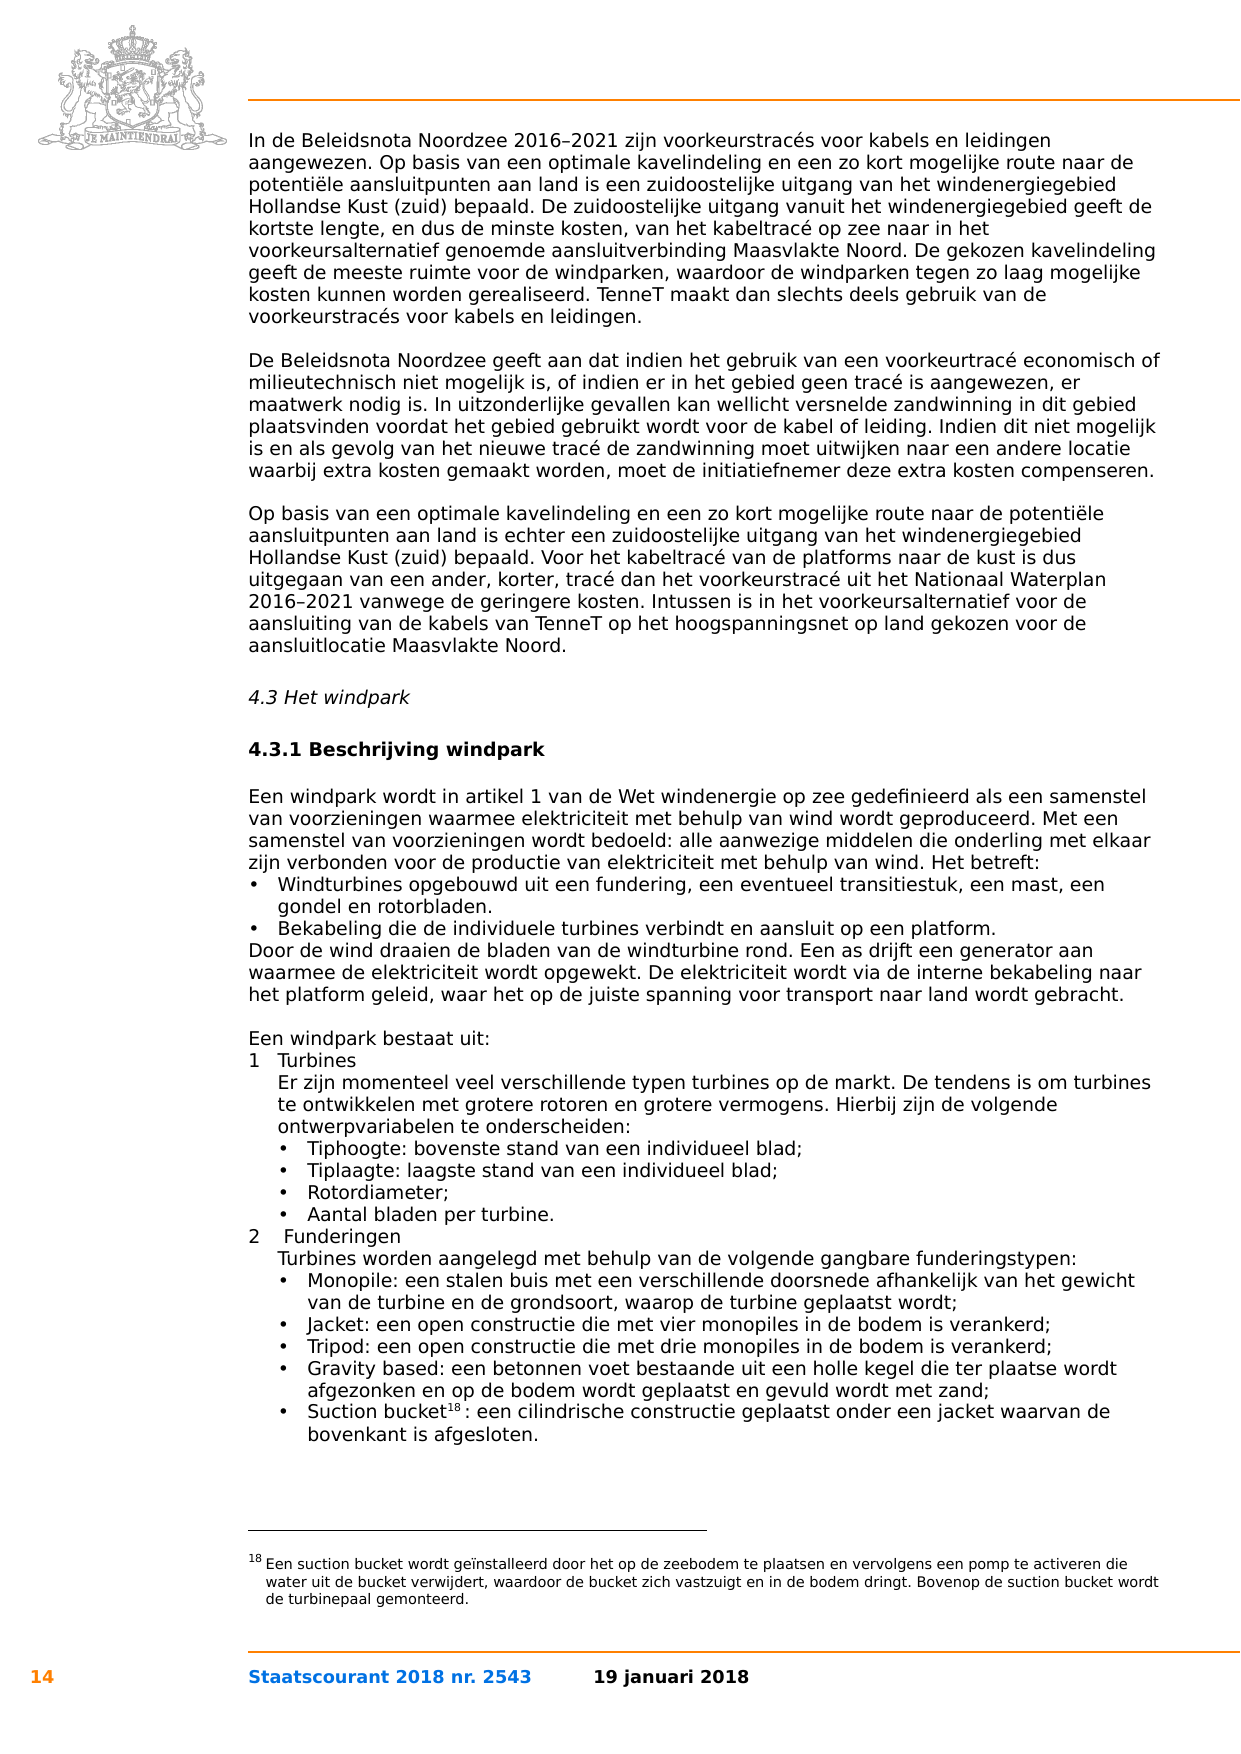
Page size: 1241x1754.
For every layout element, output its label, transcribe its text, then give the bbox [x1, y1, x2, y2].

text • Bekabeling die de individuele turbines verbindt en aansluit op een platform. [248, 918, 1163, 940]
text Er zijn momenteel veel verschillende typen turbines op de markt. De tendens is om turbines te ontwikkelen met grotere rotoren en grotere vermogens. Hierbij zijn de volgende ontwerpvariabelen te onderscheiden: [277, 1072, 1163, 1138]
text 1 Turbines [248, 1050, 1163, 1072]
text • Tiphoogte: bovenste stand van een individueel blad; [278, 1138, 1163, 1160]
text De Beleidsnota Noordzee geeft aan dat indien het gebruik van een voorkeurtracé economisch of milieutechnisch niet mogelijk is, of indien er in het gebied geen tracé is aangewezen, er maatwerk nodig is. In uitzonderlijke gevallen kan wellicht versnelde zandwinning in dit gebied plaatsvinden voordat het gebied gebruikt wordt voor de kabel of leiding. Indien dit niet mogelijk is en als gevolg van het nieuwe tracé de zandwinning moet uitwijken naar een andere locatie waarbij extra kosten gemaakt worden, moet de initiatiefnemer deze extra kosten compenseren. [248, 349, 1163, 481]
text In de Beleidsnota Noordzee 2016–2021 zijn voorkeurstracés voor kabels en leidingen aangewezen. Op basis van een optimale kavelindeling en een zo kort mogelijke route naar de potentiële aansluitpunten aan land is een zuidoostelijke uitgang van het windenergiegebied Hollandse Kust (zuid) bepaald. De zuidoostelijke uitgang vanuit het windenergiegebied geeft de kortste lengte, en dus de minste kosten, van het kabeltracé op zee naar in het voorkeursalternatief genoemde aansluitverbinding Maasvlakte Noord. De gekozen kavelindeling geeft de meeste ruimte voor de windparken, waardoor de windparken tegen zo laag mogelijke kosten kunnen worden gerealiseerd. TenneT maakt dan slechts deels gebruik van de voorkeurstracés voor kabels en leidingen. [248, 130, 1163, 328]
text • Monopile: een stalen buis met een verschillende doorsnede afhankelijk van het gewicht van de turbine en de grondsoort, waarop de turbine geplaatst wordt; [278, 1269, 1163, 1313]
text • Suction bucket: een cilindrische constructie geplaatst onder een jacket waarvan de bovenkant is afgesloten. [278, 1401, 1163, 1445]
text Een suction bucket wordt geïnstalleerd door het op de zeebodem te plaatsen en vervolgens een pomp te activeren die water uit de bucket verwijdert, waardoor de bucket zich vastzuigt en in de bodem dringt. Bovenop de suction bucket wordt de turbinepaal gemonteerd. [248, 1552, 1163, 1608]
text • Gravity based: een betonnen voet bestaande uit een holle kegel die ter plaatse wordt afgezonken en op de bodem wordt geplaatst en gevuld wordt met zand; [278, 1357, 1163, 1401]
text • Tripod: een open constructie die met drie monopiles in de bodem is verankerd; [278, 1336, 1163, 1357]
picture [38, 25, 227, 150]
text 2 Funderingen [248, 1226, 1163, 1248]
text • Rotordiameter; [278, 1182, 1163, 1204]
text Een windpark bestaat uit: [248, 1028, 1163, 1050]
text Turbines worden aangelegd met behulp van de volgende gangbare funderingstypen: [277, 1248, 1163, 1269]
subtitle 4.3 Het windpark [248, 687, 1163, 709]
text Op basis van een optimale kavelindeling en een zo kort mogelijke route naar de potentiële aansluitpunten aan land is echter een zuidoostelijke uitgang van het windenergiegebied Hollandse Kust (zuid) bepaald. Voor het kabeltracé van de platforms naar de kust is dus uitgegaan van een ander, korter, tracé dan het voorkeurstracé uit het Nationaal Waterplan 2016–2021 vanwege de geringere kosten. Intussen is in het voorkeursalternatief voor de aansluiting van de kabels van TenneT op het hoogspanningsnet op land gekozen voor de aansluitlocatie Maasvlakte Noord. [248, 503, 1163, 657]
text • Jacket: een open constructie die met vier monopiles in de bodem is verankerd; [278, 1313, 1163, 1336]
subtitle 4.3.1 Beschrijving windpark [248, 739, 1163, 761]
text • Aantal bladen per turbine. [278, 1204, 1163, 1226]
text Een windpark wordt in artikel 1 van de Wet windenergie op zee gedefinieerd als een samenstel van voorzieningen waarmee elektriciteit met behulp van wind wordt geproduceerd. Met een samenstel van voorzieningen wordt bedoeld: alle aanwezige middelen die onderling met elkaar zijn verbonden voor de productie van elektriciteit met behulp van wind. Het betreft: [248, 786, 1163, 874]
text Door de wind draaien de bladen van de windturbine rond. Een as drijft een generator aan waarmee de elektriciteit wordt opgewekt. De elektriciteit wordt via de interne bekabeling naar het platform geleid, waar het op de juiste spanning voor transport naar land wordt gebracht. [248, 940, 1163, 1006]
text • Windturbines opgebouwd uit een fundering, een eventueel transitiestuk, een mast, een gondel en rotorbladen. [248, 874, 1163, 918]
text • Tiplaagte: laagste stand van een individueel blad; [278, 1160, 1163, 1182]
